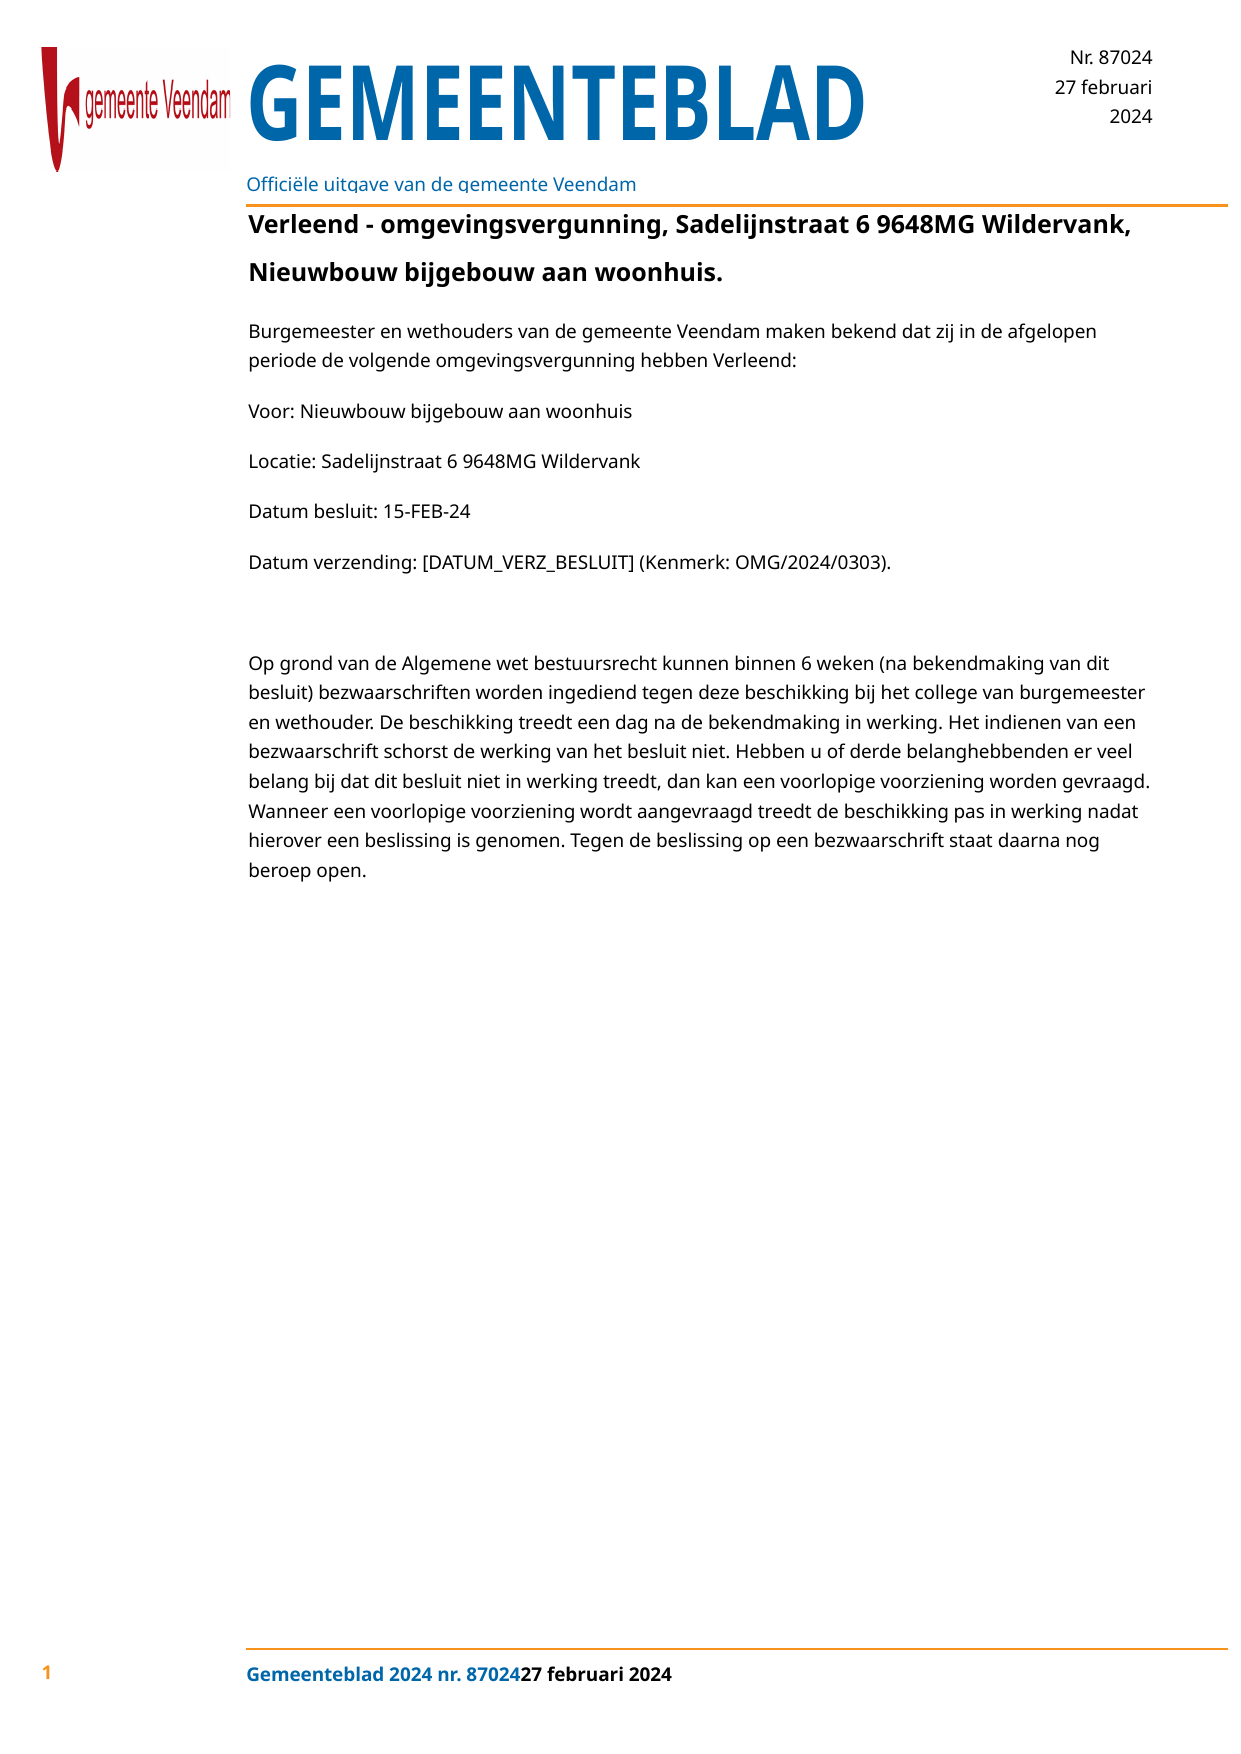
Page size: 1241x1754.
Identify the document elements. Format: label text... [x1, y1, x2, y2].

text Verleend - omgevingsvergunning, Sadelijnstraat 6 9648MG Wildervank, Nieuwbouw bijgebouw aan woonhuis. [248, 207, 1152, 288]
text Datum besluit: 15-FEB-24 [248, 499, 1152, 524]
text Voor: Nieuwbouw bijgebouw aan woonhuis [248, 398, 1152, 424]
text Datum verzending: [DATUM_VERZ_BESLUIT] (Kenmerk: OMG/2024/0303). [248, 549, 1152, 575]
picture [41, 47, 231, 172]
text Op grond van de Algemene wet bestuursrecht kunnen binnen 6 weken (na bekendmaking van dit besluit) bezwaarschriften worden ingediend tegen deze beschikking bij het college van burgemeester en wethouder. De beschikking treedt een dag na de bekendmaking in werking. Het indienen van een bezwaarschrift schorst de werking van het besluit niet. Hebben u of derde belanghebbenden er veel belang bij dat dit besluit niet in werking treedt, dan kan een voorlopige voorziening worden gevraagd. Wanneer een voorlopige voorziening wordt aangevraagd treedt de beschikking pas in werking nadat hierover een beslissing is genomen. Tegen de beslissing op een bezwaarschrift staat daarna nog beroep open. [248, 650, 1152, 883]
text Burgemeester en wethouders van de gemeente Veendam maken bekend dat zij in de afgelopen periode de volgende omgevingsvergunning hebben Verleend: [248, 318, 1152, 373]
text Locatie: Sadelijnstraat 6 9648MG Wildervank [248, 448, 1152, 474]
